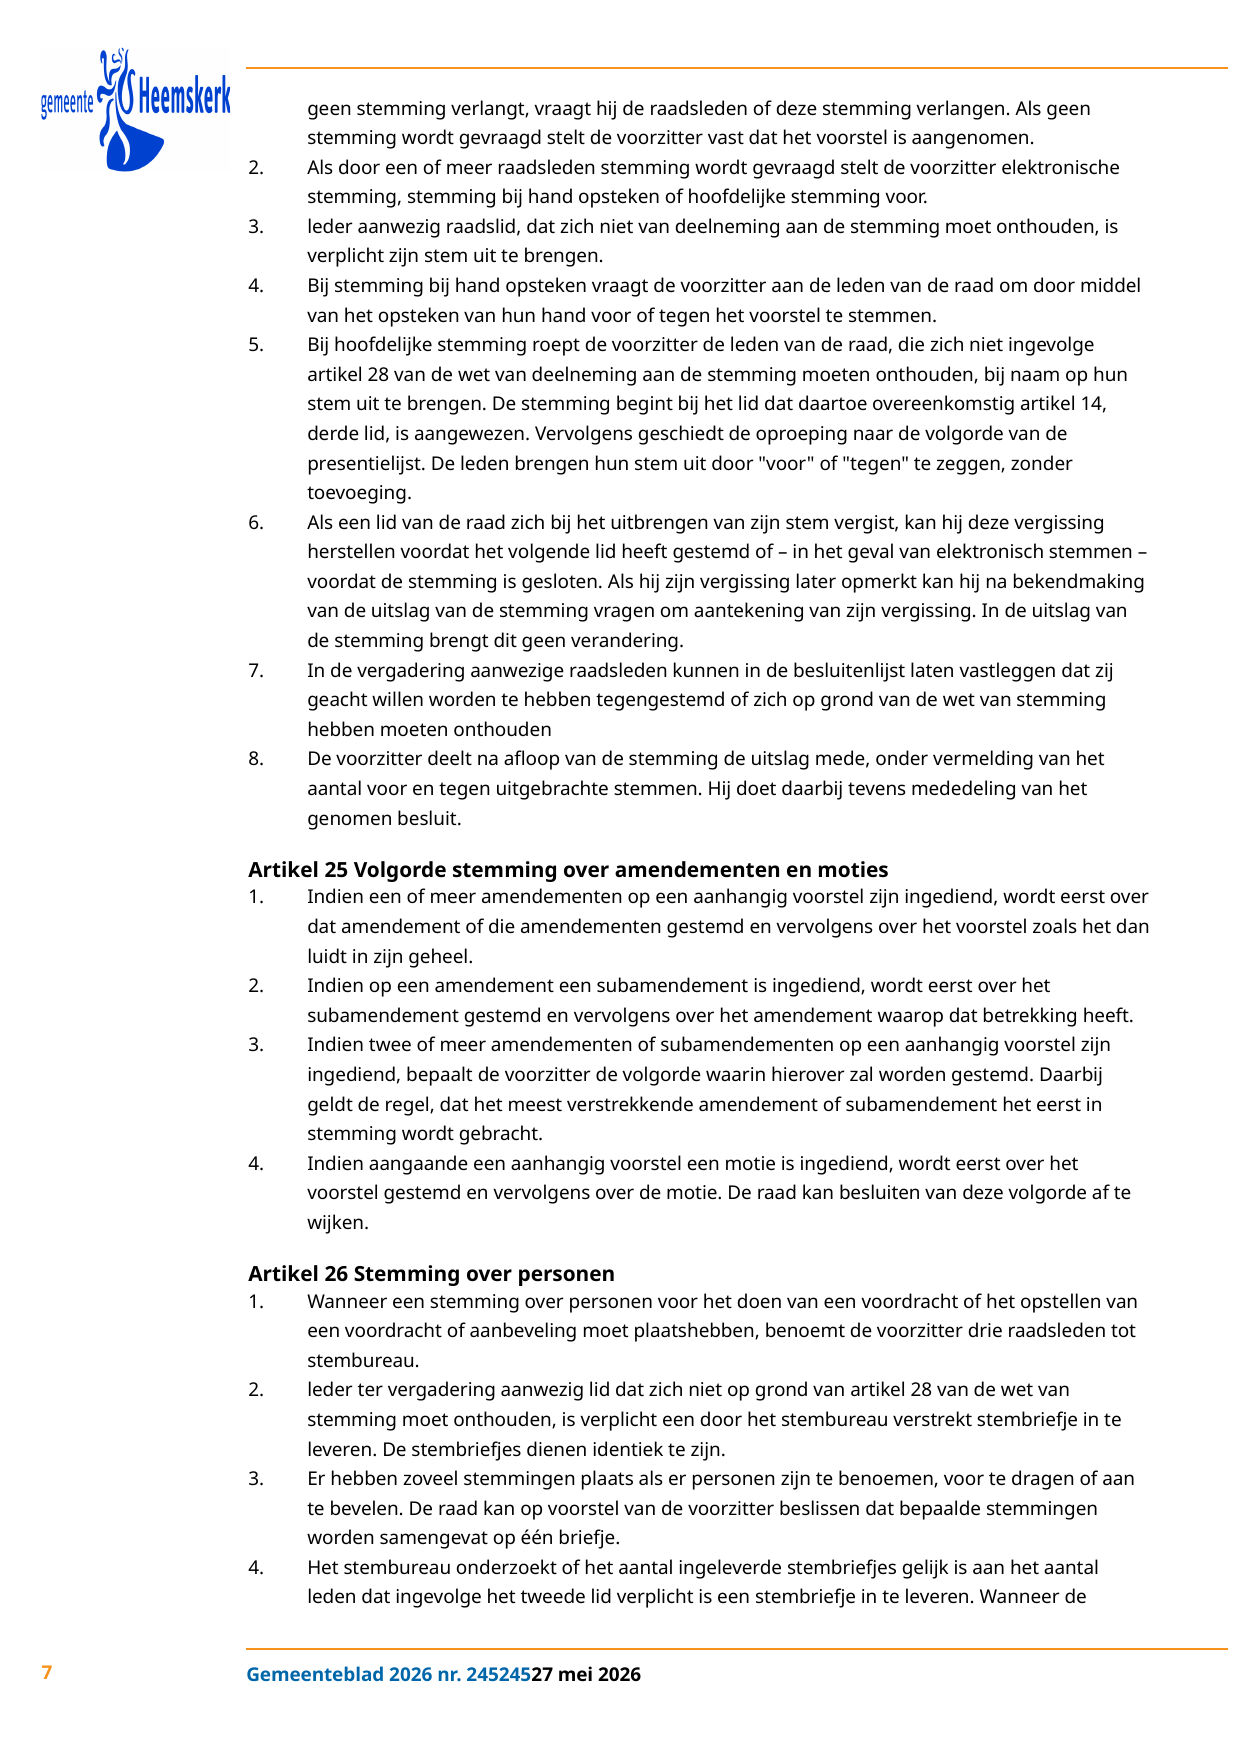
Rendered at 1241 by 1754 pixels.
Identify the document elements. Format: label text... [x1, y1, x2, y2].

list geen stemming verlangt, vraagt hij de raadsleden of deze stemming verlangen. Als geen stemming wordt gevraagd stelt de voorzitter vast dat het voorstel is aangenomen. [248, 95, 1152, 150]
list In de vergadering aanwezige raadsleden kunnen in de besluitenlijst laten vastleggen dat zij geacht willen worden te hebben tegengestemd of zich op grond van de wet van stemming hebben moeten onthouden [248, 657, 1152, 742]
list Het stembureau onderzoekt of het aantal ingeleverde stembriefjes gelijk is aan het aantal leden dat ingevolge het tweede lid verplicht is een stembriefje in te leveren. Wanneer de [248, 1554, 1152, 1609]
text Artikel 26 Stemming over personen [248, 1259, 1152, 1288]
list Indien twee of meer amendementen of subamendementen op een aanhangig voorstel zijn ingediend, bepaalt de voorzitter de volgorde waarin hierover zal worden gestemd. Daarbij geldt de regel, dat het meest verstrekkende amendement of subamendement het eerst in stemming wordt gebracht. [248, 1032, 1152, 1146]
list Bij hoofdelijke stemming roept de voorzitter de leden van de raad, die zich niet ingevolge artikel 28 van de wet van deelneming aan de stemming moeten onthouden, bij naam op hun stem uit te brengen. De stemming begint bij het lid dat daartoe overeenkomstig artikel 14, derde lid, is aangewezen. Vervolgens geschiedt de oproeping naar de volgorde van de presentielijst. De leden brengen hun stem uit door "voor" of "tegen" te zeggen, zonder toevoeging. [248, 331, 1152, 505]
list De voorzitter deelt na afloop van de stemming de uitslag mede, onder vermelding van het aantal voor en tegen uitgebrachte stemmen. Hij doet daarbij tevens mededeling van het genomen besluit. [248, 746, 1152, 831]
list leder aanwezig raadslid, dat zich niet van deelneming aan de stemming moet onthouden, is verplicht zijn stem uit te brengen. [248, 213, 1152, 268]
list leder ter vergadering aanwezig lid dat zich niet op grond van artikel 28 van de wet van stemming moet onthouden, is verplicht een door het stembureau verstrekt stembriefje in te leveren. De stembriefjes dienen identiek te zijn. [248, 1377, 1152, 1462]
list Wanneer een stemming over personen voor het doen van een voordracht of het opstellen van een voordracht of aanbeveling moet plaatshebben, benoemt de voorzitter drie raadsleden tot stembureau. [248, 1288, 1152, 1373]
list Indien op een amendement een subamendement is ingediend, wordt eerst over het subamendement gestemd en vervolgens over het amendement waarop dat betrekking heeft. [248, 972, 1152, 1028]
list Indien een of meer amendementen op een aanhangig voorstel zijn ingediend, wordt eerst over dat amendement of die amendementen gestemd en vervolgens over het voorstel zoals het dan luidt in zijn geheel. [248, 884, 1152, 968]
list Als een lid van de raad zich bij het uitbrengen van zijn stem vergist, kan hij deze vergissing herstellen voordat het volgende lid heeft gestemd of – in het geval van elektronisch stemmen – voordat de stemming is gesloten. Als hij zijn vergissing later opmerkt kan hij na bekendmaking van de uitslag van de stemming vragen om aantekening van zijn vergissing. In de uitslag van de stemming brengt dit geen verandering. [248, 509, 1152, 653]
list Indien aangaande een aanhangig voorstel een motie is ingediend, wordt eerst over het voorstel gestemd en vervolgens over de motie. De raad kan besluiten van deze volgorde af te wijken. [248, 1150, 1152, 1235]
list Als door een of meer raadsleden stemming wordt gevraagd stelt de voorzitter elektronische stemming, stemming bij hand opsteken of hoofdelijke stemming voor. [248, 154, 1152, 209]
picture [41, 47, 231, 172]
list Bij stemming bij hand opsteken vraagt de voorzitter aan de leden van de raad om door middel van het opsteken van hun hand voor of tegen het voorstel te stemmen. [248, 272, 1152, 328]
list Er hebben zoveel stemmingen plaats als er personen zijn te benoemen, voor te dragen of aan te bevelen. De raad kan op voorstel van de voorzitter beslissen dat bepaalde stemmingen worden samengevat op één briefje. [248, 1465, 1152, 1550]
text Artikel 25 Volgorde stemming over amendementen en moties [248, 855, 1152, 884]
